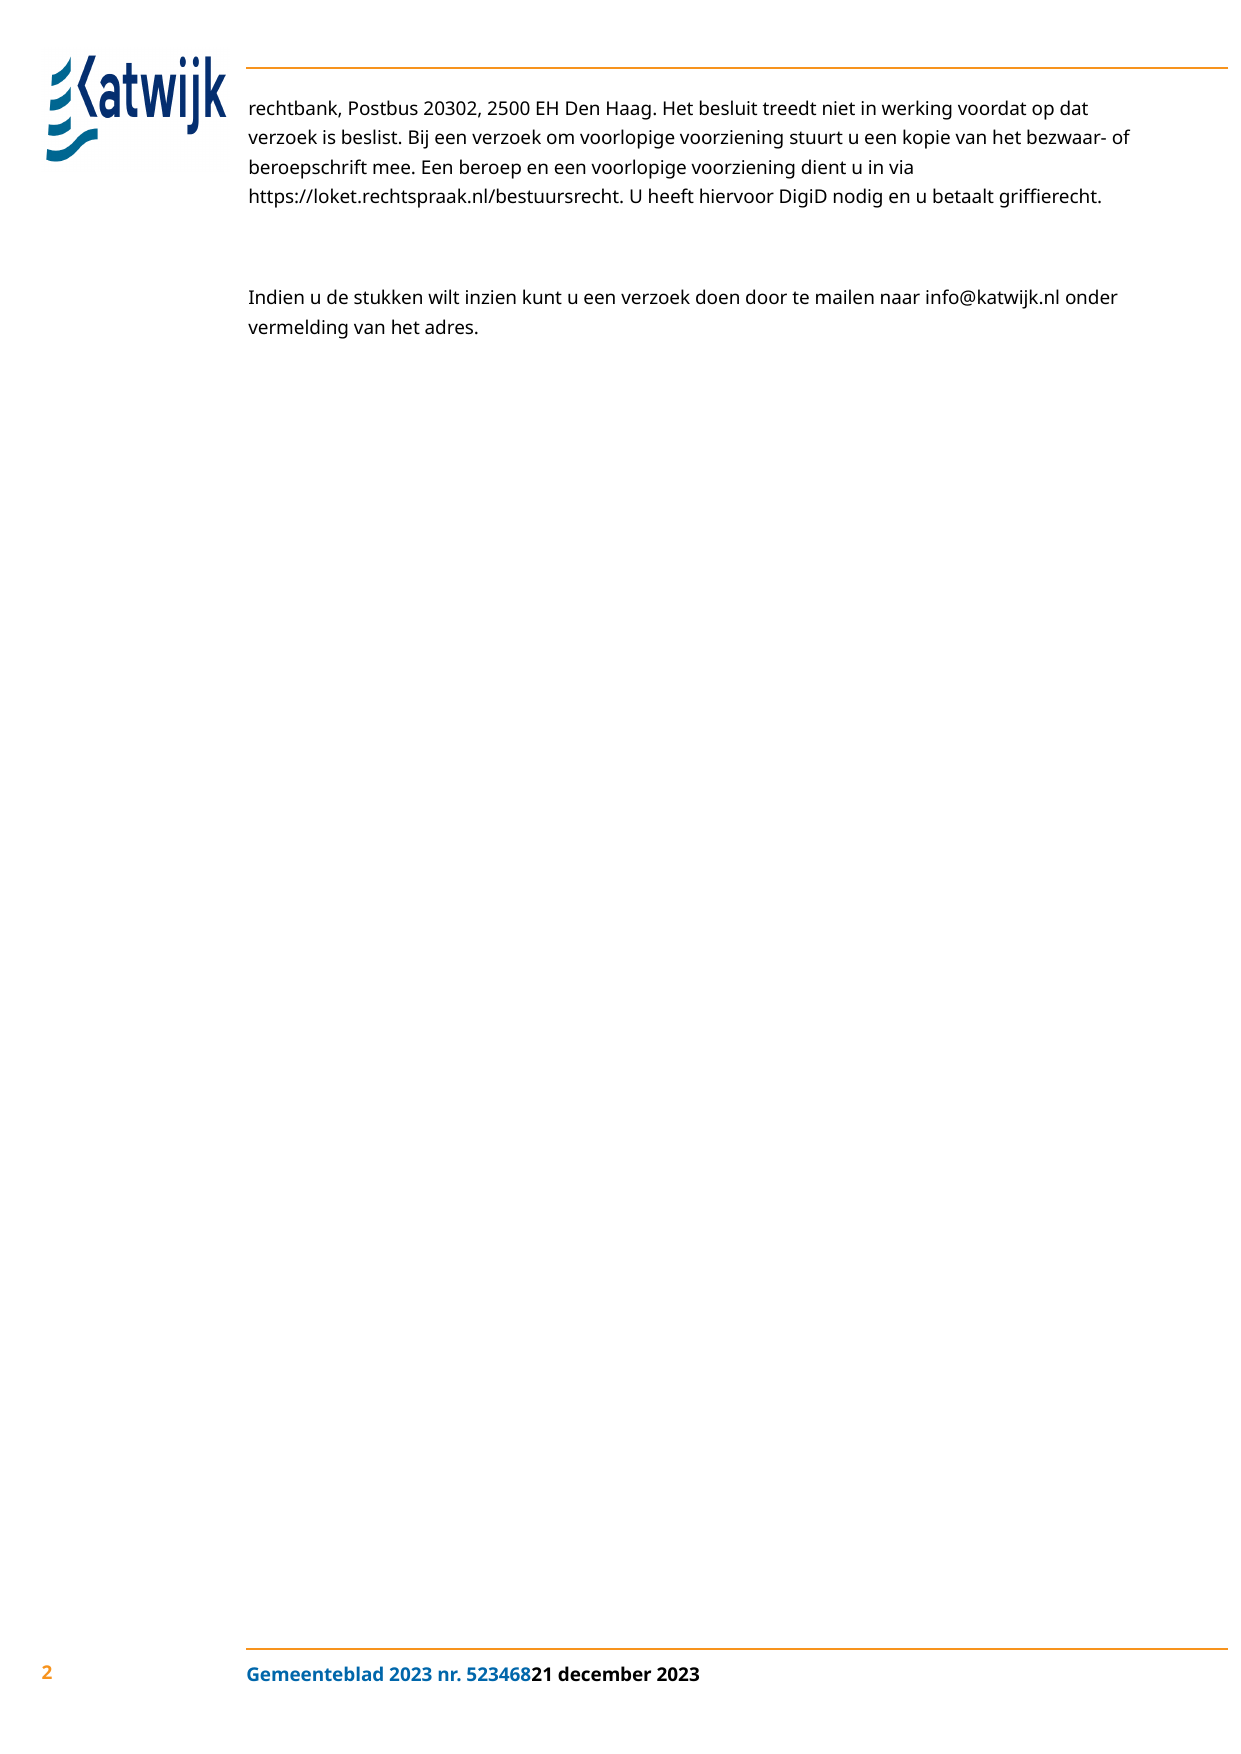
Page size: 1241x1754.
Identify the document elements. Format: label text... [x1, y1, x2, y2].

picture [41, 47, 231, 172]
text Indien u de stukken wilt inzien kunt u een verzoek doen door te mailen naar info@katwijk.nl onder vermelding van het adres. [248, 284, 1152, 340]
text rechtbank, Postbus 20302, 2500 EH Den Haag. Het besluit treedt niet in werking voordat op dat verzoek is beslist. Bij een verzoek om voorlopige voorziening stuurt u een kopie van het bezwaar- of beroepschrift mee. Een beroep en een voorlopige voorziening dient u in via https://loket.rechtspraak.nl/bestuursrecht. U heeft hiervoor DigiD nodig en u betaalt griffierecht. [248, 95, 1152, 209]
